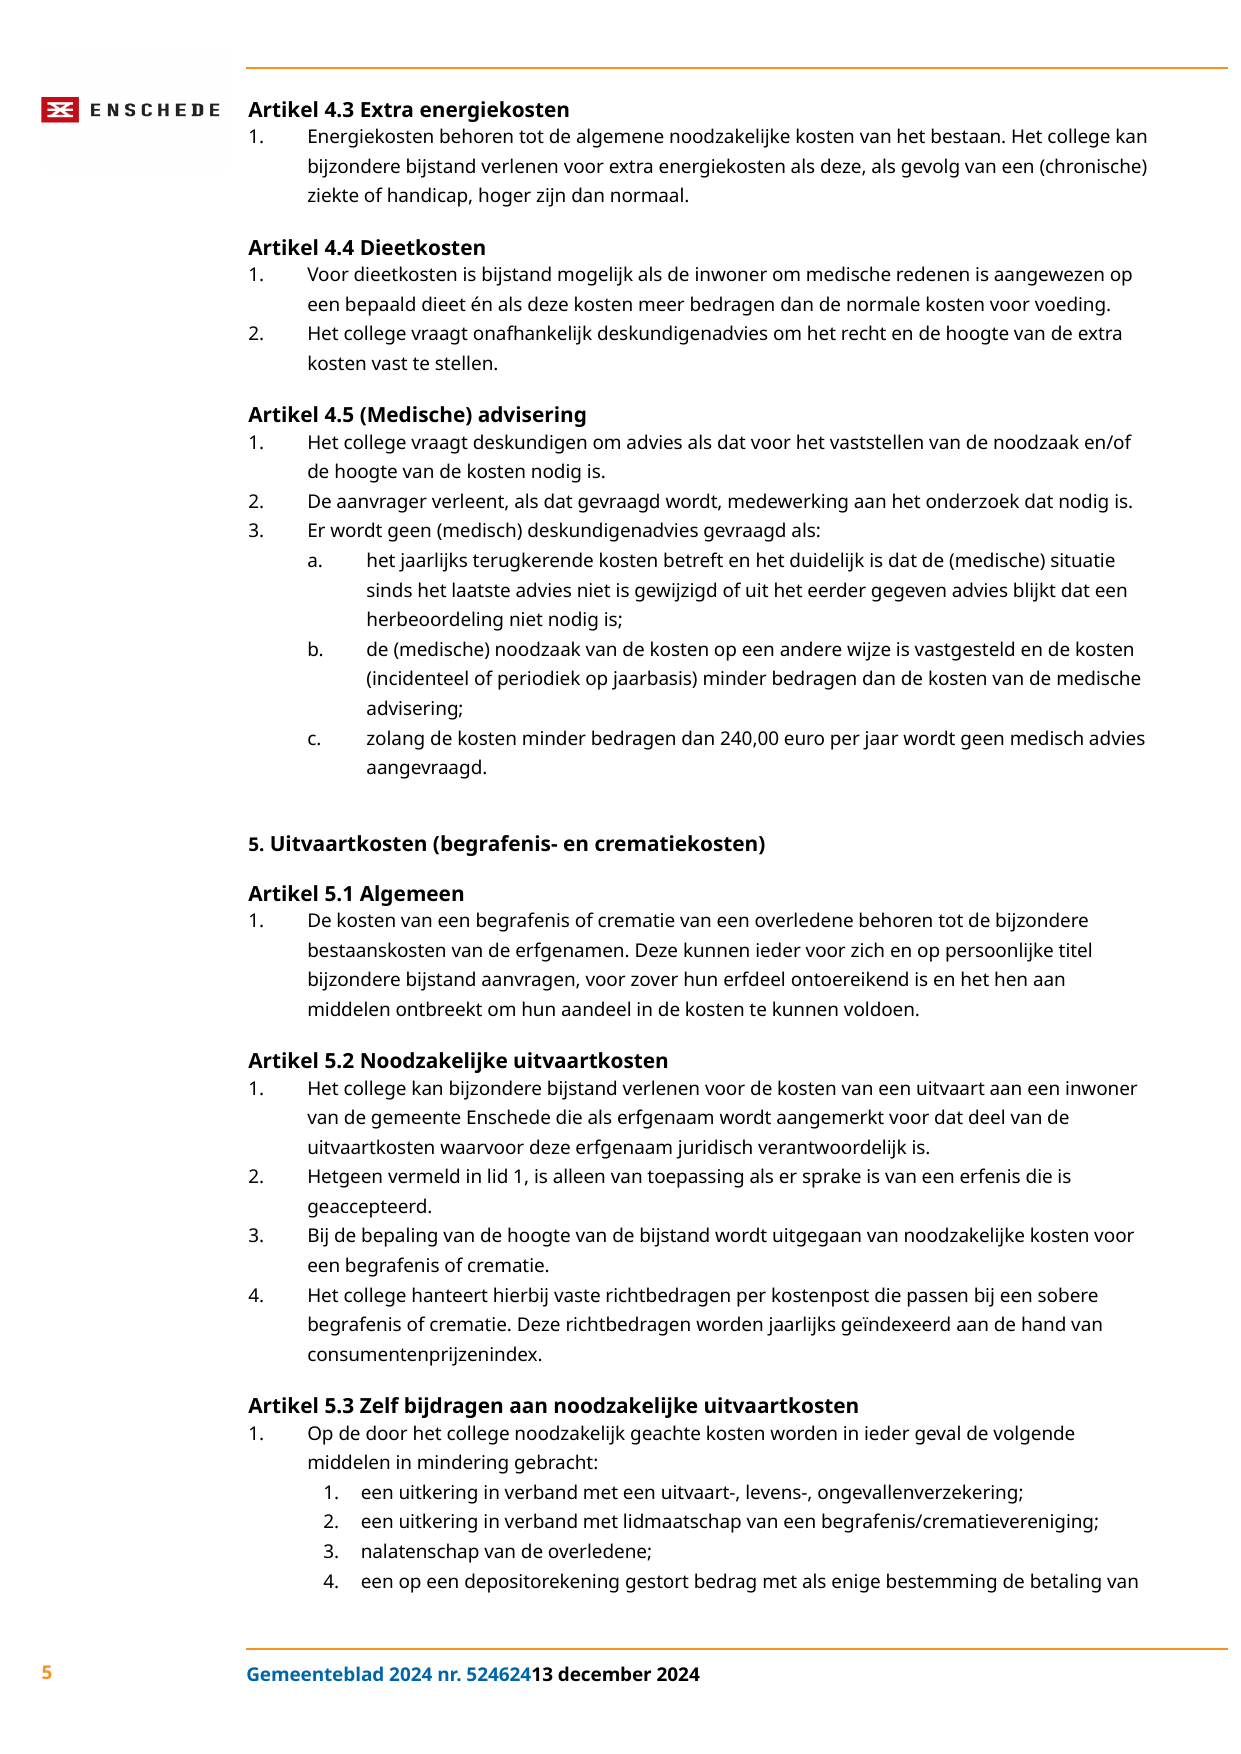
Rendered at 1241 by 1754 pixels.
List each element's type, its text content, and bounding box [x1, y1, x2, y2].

list Het college vraagt deskundigen om advies als dat voor het vaststellen van de noodzaak en/of de hoogte van de kosten nodig is. [248, 429, 1152, 484]
list De aanvrager verleent, als dat gevraagd wordt, medewerking aan het onderzoek dat nodig is. [248, 488, 1152, 514]
list Bij de bepaling van de hoogte van de bijstand wordt uitgegaan van noodzakelijke kosten voor een begrafenis of crematie. [248, 1223, 1152, 1278]
text Artikel 4.4 Dieetkosten [248, 233, 1152, 261]
list Het college kan bijzondere bijstand verlenen voor de kosten van een uitvaart aan een inwoner van de gemeente Enschede die als erfgenaam wordt aangemerkt voor dat deel van de uitvaartkosten waarvoor deze erfgenaam juridisch verantwoordelijk is. [248, 1075, 1152, 1160]
picture [41, 47, 231, 172]
text Artikel 5.3 Zelf bijdragen aan noodzakelijke uitvaartkosten [248, 1391, 1152, 1420]
list Energiekosten behoren tot de algemene noodzakelijke kosten van het bestaan. Het college kan bijzondere bijstand verlenen voor extra energiekosten als deze, als gevolg van een (chronische) ziekte of handicap, hoger zijn dan normaal. [248, 123, 1152, 208]
list een op een depositorekening gestort bedrag met als enige bestemming de betaling van [323, 1568, 1152, 1593]
list een uitkering in verband met een uitvaart-, levens-, ongevallenverzekering; [323, 1479, 1152, 1505]
list Op de door het college noodzakelijk geachte kosten worden in ieder geval de volgende middelen in mindering gebracht: [248, 1420, 1152, 1475]
list Hetgeen vermeld in lid 1, is alleen van toepassing als er sprake is van een erfenis die is geaccepteerd. [248, 1163, 1152, 1219]
list Het college vraagt onafhankelijk deskundigenadvies om het recht en de hoogte van de extra kosten vast te stellen. [248, 320, 1152, 376]
list de (medische) noodzaak van de kosten op een andere wijze is vastgesteld en de kosten (incidenteel of periodiek op jaarbasis) minder bedragen dan de kosten van de medische advisering; [307, 636, 1152, 721]
text 5. Uitvaartkosten (begrafenis- en crematiekosten) [248, 829, 1152, 858]
text Artikel 5.1 Algemeen [248, 879, 1152, 907]
list Voor dieetkosten is bijstand mogelijk als de inwoner om medische redenen is aangewezen op een bepaald dieet én als deze kosten meer bedragen dan de normale kosten voor voeding. [248, 261, 1152, 317]
list Het college hanteert hierbij vaste richtbedragen per kostenpost die passen bij een sobere begrafenis of crematie. Deze richtbedragen worden jaarlijks geïndexeerd aan de hand van consumentenprijzenindex. [248, 1282, 1152, 1367]
list nalatenschap van de overledene; [323, 1538, 1152, 1564]
text Artikel 4.3 Extra energiekosten [248, 95, 1152, 123]
list De kosten van een begrafenis of crematie van een overledene behoren tot de bijzondere bestaanskosten van de erfgenamen. Deze kunnen ieder voor zich en op persoonlijke titel bijzondere bijstand aanvragen, voor zover hun erfdeel ontoereikend is en het hen aan middelen ontbreekt om hun aandeel in de kosten te kunnen voldoen. [248, 907, 1152, 1022]
list een uitkering in verband met lidmaatschap van een begrafenis/crematievereniging; [323, 1509, 1152, 1534]
list het jaarlijks terugkerende kosten betreft en het duidelijk is dat de (medische) situatie sinds het laatste advies niet is gewijzigd of uit het eerder gegeven advies blijkt dat een herbeoordeling niet nodig is; [307, 547, 1152, 632]
text Artikel 4.5 (Medische) advisering [248, 400, 1152, 429]
list Er wordt geen (medisch) deskundigenadvies gevraagd als: [248, 518, 1152, 543]
list zolang de kosten minder bedragen dan 240,00 euro per jaar wordt geen medisch advies aangevraagd. [307, 725, 1152, 780]
text Artikel 5.2 Noodzakelijke uitvaartkosten [248, 1046, 1152, 1075]
